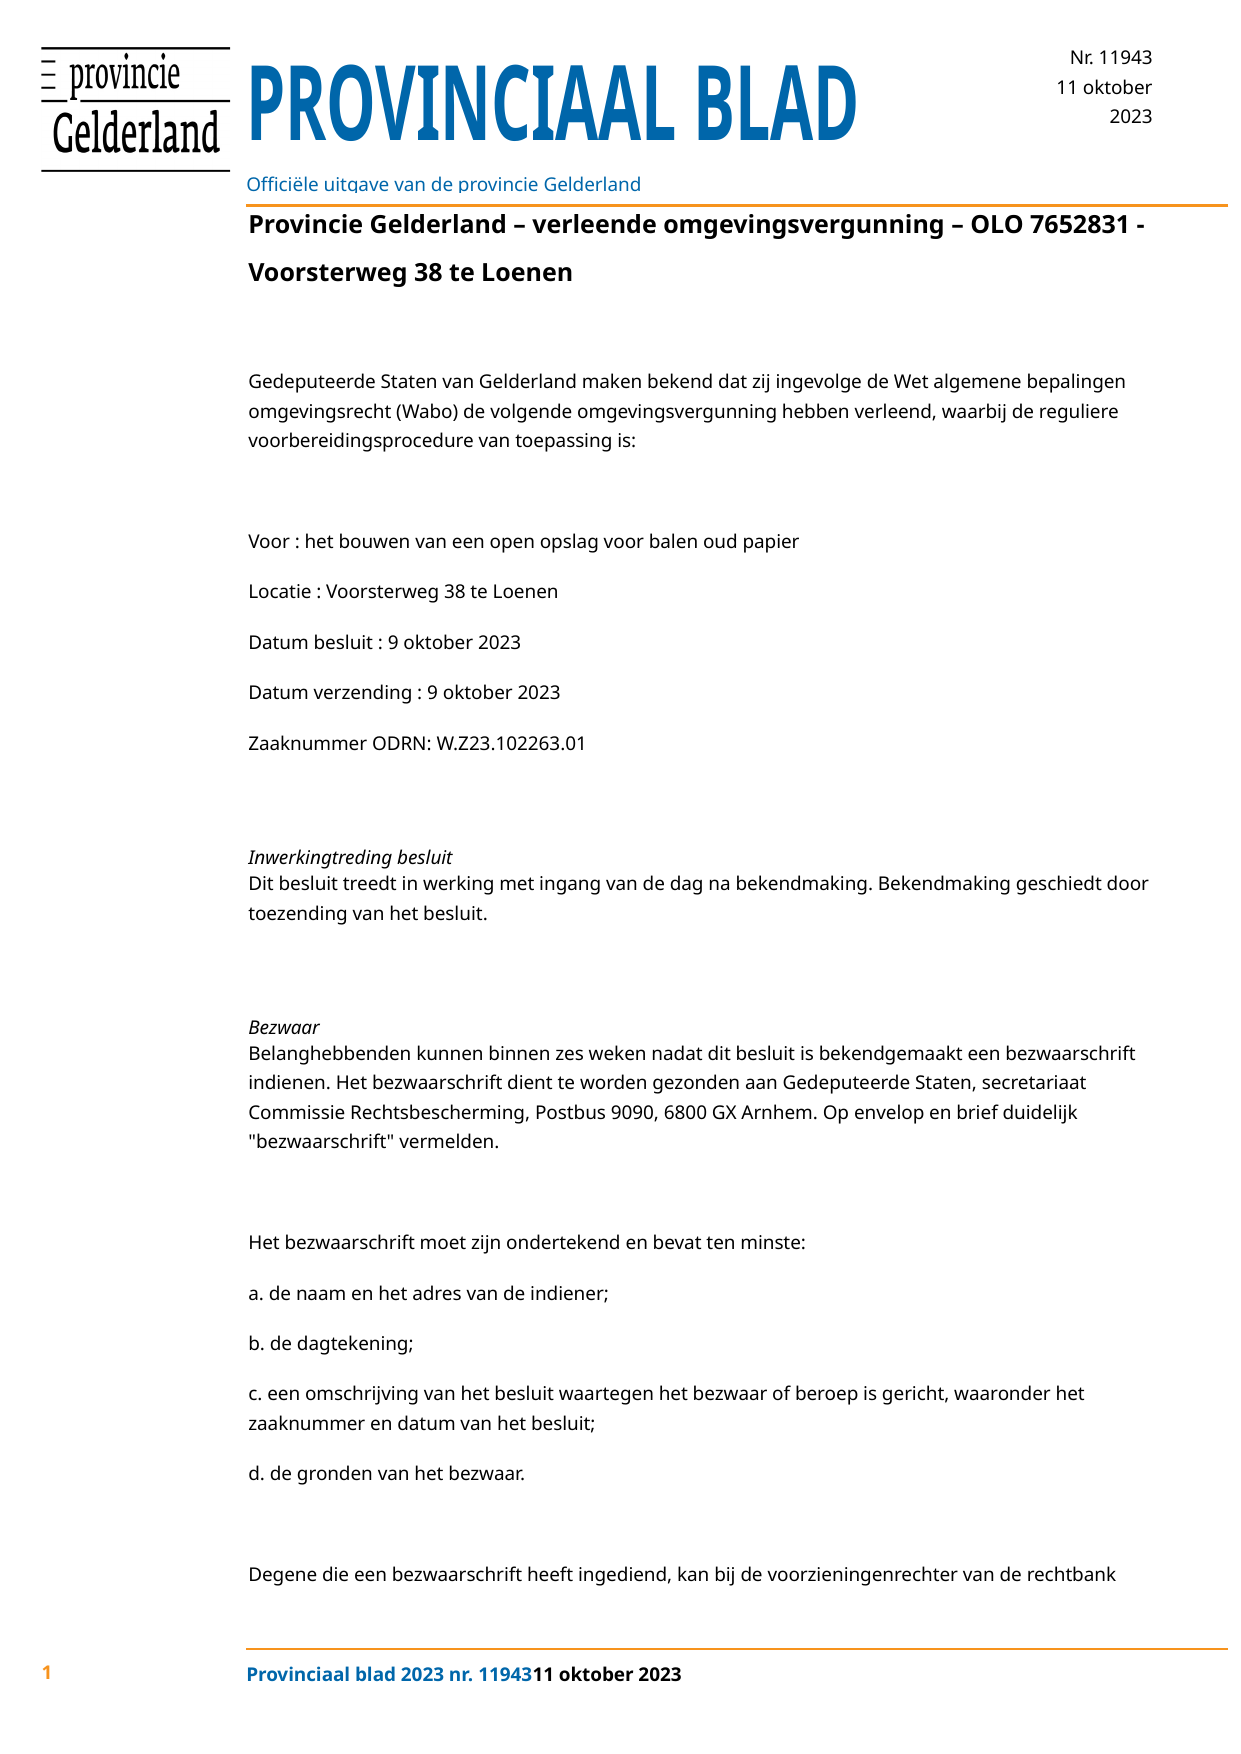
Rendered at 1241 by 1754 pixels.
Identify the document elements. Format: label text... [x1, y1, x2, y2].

text Inwerkingtreding besluit [248, 844, 1152, 870]
text Gedeputeerde Staten van Gelderland maken bekend dat zij ingevolge de Wet algemene bepalingen omgevingsrecht (Wabo) de volgende omgevingsvergunning hebben verleend, waarbij de reguliere voorbereidingsprocedure van toepassing is: [248, 368, 1152, 453]
text a. de naam en het adres van de indiener; [248, 1280, 1152, 1306]
text Bezwaar [248, 1014, 1152, 1040]
text d. de gronden van het bezwaar. [248, 1461, 1152, 1486]
text Belanghebbenden kunnen binnen zes weken nadat dit besluit is bekendgemaakt een bezwaarschrift indienen. Het bezwaarschrift dient te worden gezonden aan Gedeputeerde Staten, secretariaat Commissie Rechtsbescherming, Postbus 9090, 6800 GX Arnhem. Op envelop en brief duidelijk "bezwaarschrift" vermelden. [248, 1040, 1152, 1154]
text Dit besluit treedt in werking met ingang van de dag na bekendmaking. Bekendmaking geschiedt door toezending van het besluit. [248, 870, 1152, 925]
text Datum verzending : 9 oktober 2023 [248, 679, 1152, 705]
text Het bezwaarschrift moet zijn ondertekend en bevat ten minste: [248, 1229, 1152, 1255]
text Datum besluit : 9 oktober 2023 [248, 629, 1152, 655]
text Zaaknummer ODRN: W.Z23.102263.01 [248, 730, 1152, 756]
text c. een omschrijving van het besluit waartegen het bezwaar of beroep is gericht, waaronder het zaaknummer en datum van het besluit; [248, 1381, 1152, 1436]
text Locatie : Voorsterweg 38 te Loenen [248, 579, 1152, 604]
text b. de dagtekening; [248, 1330, 1152, 1356]
text Degene die een bezwaarschrift heeft ingediend, kan bij de voorzieningenrechter van de rechtbank [248, 1561, 1152, 1587]
text Provincie Gelderland – verleende omgevingsvergunning – OLO 7652831 - Voorsterweg 38 te Loenen [248, 207, 1152, 288]
text Voor : het bouwen van een open opslag voor balen oud papier [248, 528, 1152, 554]
picture [41, 47, 231, 172]
